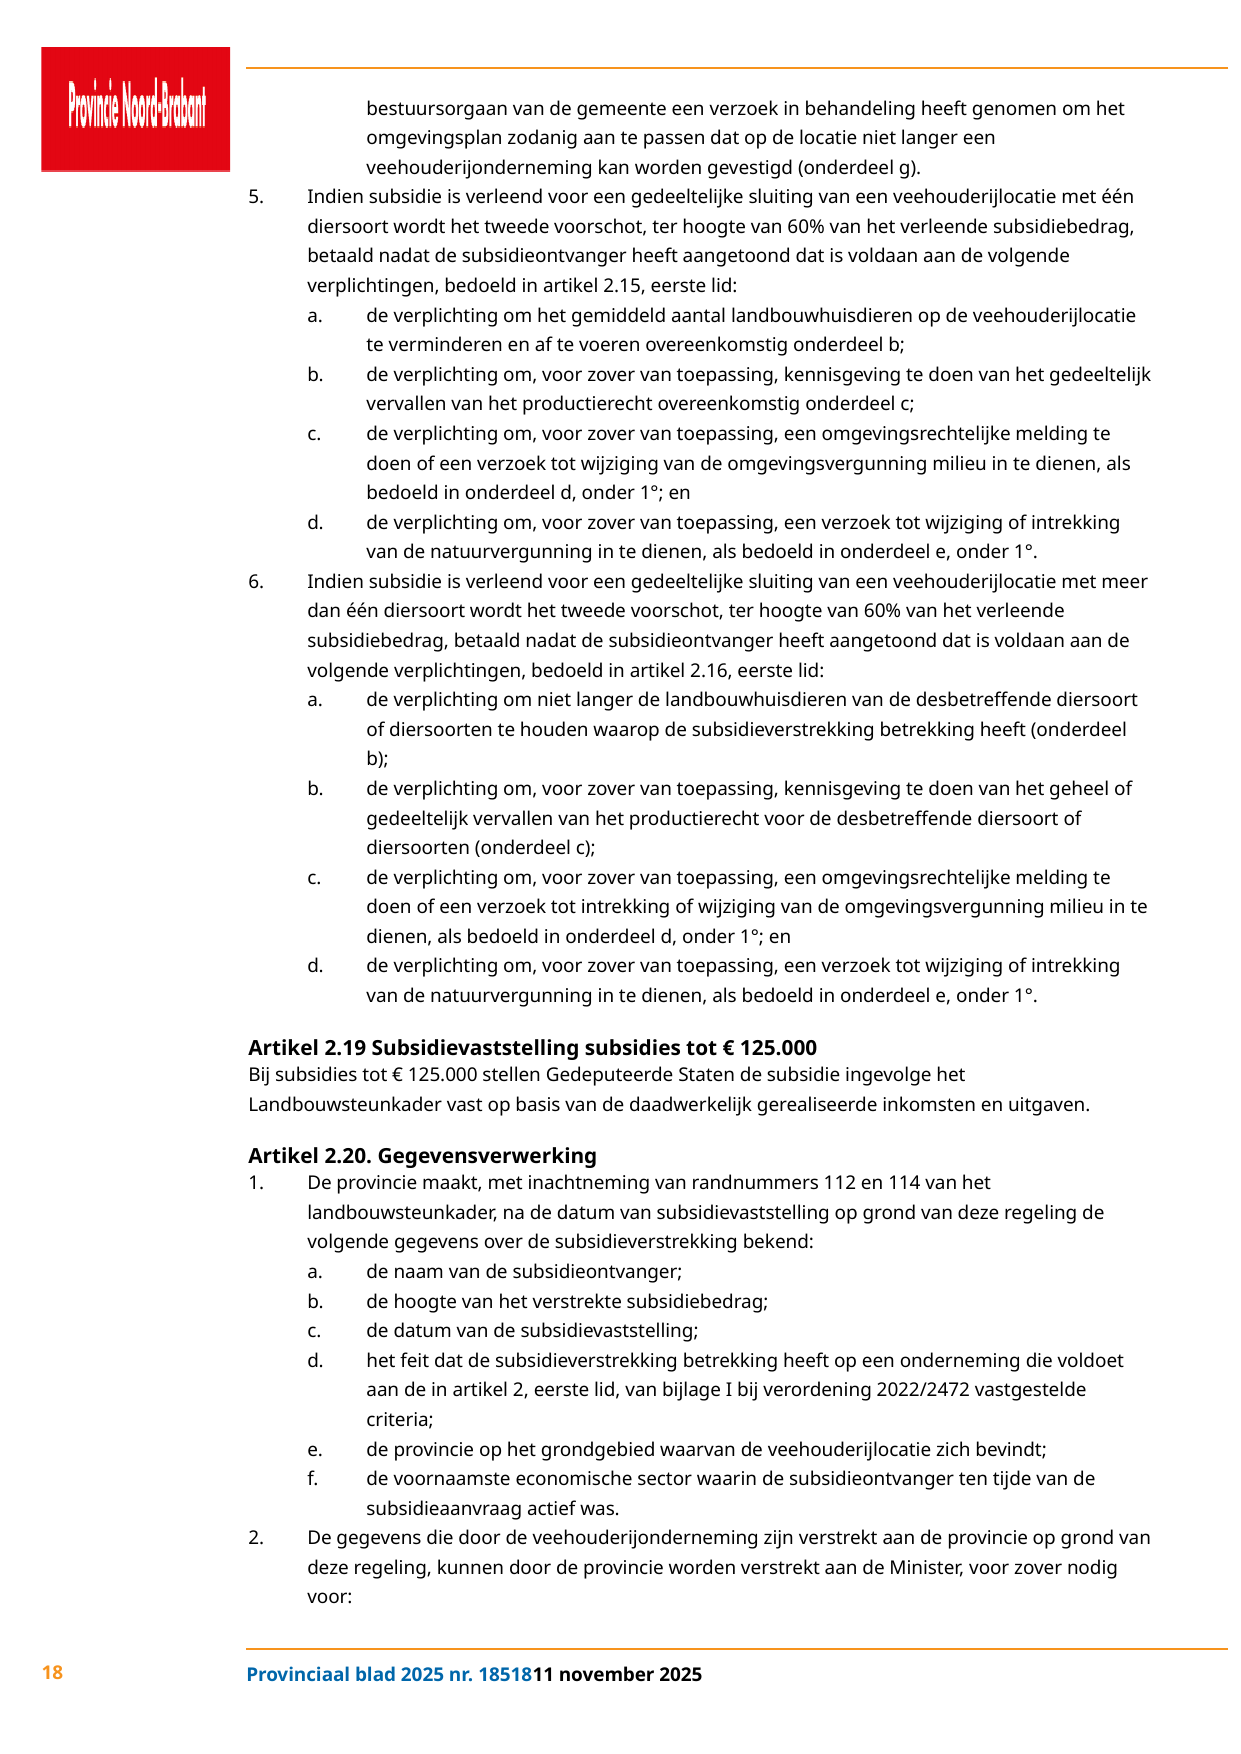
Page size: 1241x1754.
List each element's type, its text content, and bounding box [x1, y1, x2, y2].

list de provincie op het grondgebied waarvan de veehouderijlocatie zich bevindt; [307, 1436, 1152, 1462]
text Artikel 2.20. Gegevensverwerking [248, 1141, 1152, 1169]
list De provincie maakt, met inachtneming van randnummers 112 en 114 van het landbouwsteunkader, na de datum van subsidievaststelling op grond van deze regeling de volgende gegevens over de subsidieverstrekking bekend: [248, 1169, 1152, 1254]
list bestuursorgaan van de gemeente een verzoek in behandeling heeft genomen om het omgevingsplan zodanig aan te passen dat op de locatie niet langer een veehouderijonderneming kan worden gevestigd (onderdeel g). [307, 95, 1152, 180]
picture [41, 47, 231, 172]
list Indien subsidie is verleend voor een gedeeltelijke sluiting van een veehouderijlocatie met één diersoort wordt het tweede voorschot, ter hoogte van 60% van het verleende subsidiebedrag, betaald nadat de subsidieontvanger heeft aangetoond dat is voldaan aan de volgende verplichtingen, bedoeld in artikel 2.15, eerste lid: [248, 183, 1152, 298]
text Bij subsidies tot € 125.000 stellen Gedeputeerde Staten de subsidie ingevolge het Landbouwsteunkader vast op basis van de daadwerkelijk gerealiseerde inkomsten en uitgaven. [248, 1061, 1152, 1116]
list het feit dat de subsidieverstrekking betrekking heeft op een onderneming die voldoet aan de in artikel 2, eerste lid, van bijlage I bij verordening 2022/2472 vastgestelde criteria; [307, 1347, 1152, 1432]
list de verplichting om, voor zover van toepassing, een omgevingsrechtelijke melding te doen of een verzoek tot intrekking of wijziging van de omgevingsvergunning milieu in te dienen, als bedoeld in onderdeel d, onder 1°; en [307, 864, 1152, 949]
list de verplichting om niet langer de landbouwhuisdieren van de desbetreffende diersoort of diersoorten te houden waarop de subsidieverstrekking betrekking heeft (onderdeel b); [307, 686, 1152, 771]
list de verplichting om, voor zover van toepassing, een verzoek tot wijziging of intrekking van de natuurvergunning in te dienen, als bedoeld in onderdeel e, onder 1°. [307, 953, 1152, 1008]
list de verplichting om, voor zover van toepassing, een omgevingsrechtelijke melding te doen of een verzoek tot wijziging van de omgevingsvergunning milieu in te dienen, als bedoeld in onderdeel d, onder 1°; en [307, 420, 1152, 505]
list de verplichting om, voor zover van toepassing, een verzoek tot wijziging of intrekking van de natuurvergunning in te dienen, als bedoeld in onderdeel e, onder 1°. [307, 509, 1152, 564]
list de naam van de subsidieontvanger; [307, 1258, 1152, 1284]
list de datum van de subsidievaststelling; [307, 1317, 1152, 1343]
list de verplichting om het gemiddeld aantal landbouwhuisdieren op de veehouderijlocatie te verminderen en af te voeren overeenkomstig onderdeel b; [307, 302, 1152, 357]
list De gegevens die door de veehouderijonderneming zijn verstrekt aan de provincie op grond van deze regeling, kunnen door de provincie worden verstrekt aan de Minister, voor zover nodig voor: [248, 1524, 1152, 1609]
text Artikel 2.19 Subsidievaststelling subsidies tot € 125.000 [248, 1033, 1152, 1061]
list de voornaamste economische sector waarin de subsidieontvanger ten tijde van de subsidieaanvraag actief was. [307, 1465, 1152, 1521]
list de hoogte van het verstrekte subsidiebedrag; [307, 1288, 1152, 1314]
list Indien subsidie is verleend voor een gedeeltelijke sluiting van een veehouderijlocatie met meer dan één diersoort wordt het tweede voorschot, ter hoogte van 60% van het verleende subsidiebedrag, betaald nadat de subsidieontvanger heeft aangetoond dat is voldaan aan de volgende verplichtingen, bedoeld in artikel 2.16, eerste lid: [248, 568, 1152, 683]
list de verplichting om, voor zover van toepassing, kennisgeving te doen van het gedeeltelijk vervallen van het productierecht overeenkomstig onderdeel c; [307, 361, 1152, 416]
list de verplichting om, voor zover van toepassing, kennisgeving te doen van het geheel of gedeeltelijk vervallen van het productierecht voor de desbetreffende diersoort of diersoorten (onderdeel c); [307, 775, 1152, 860]
